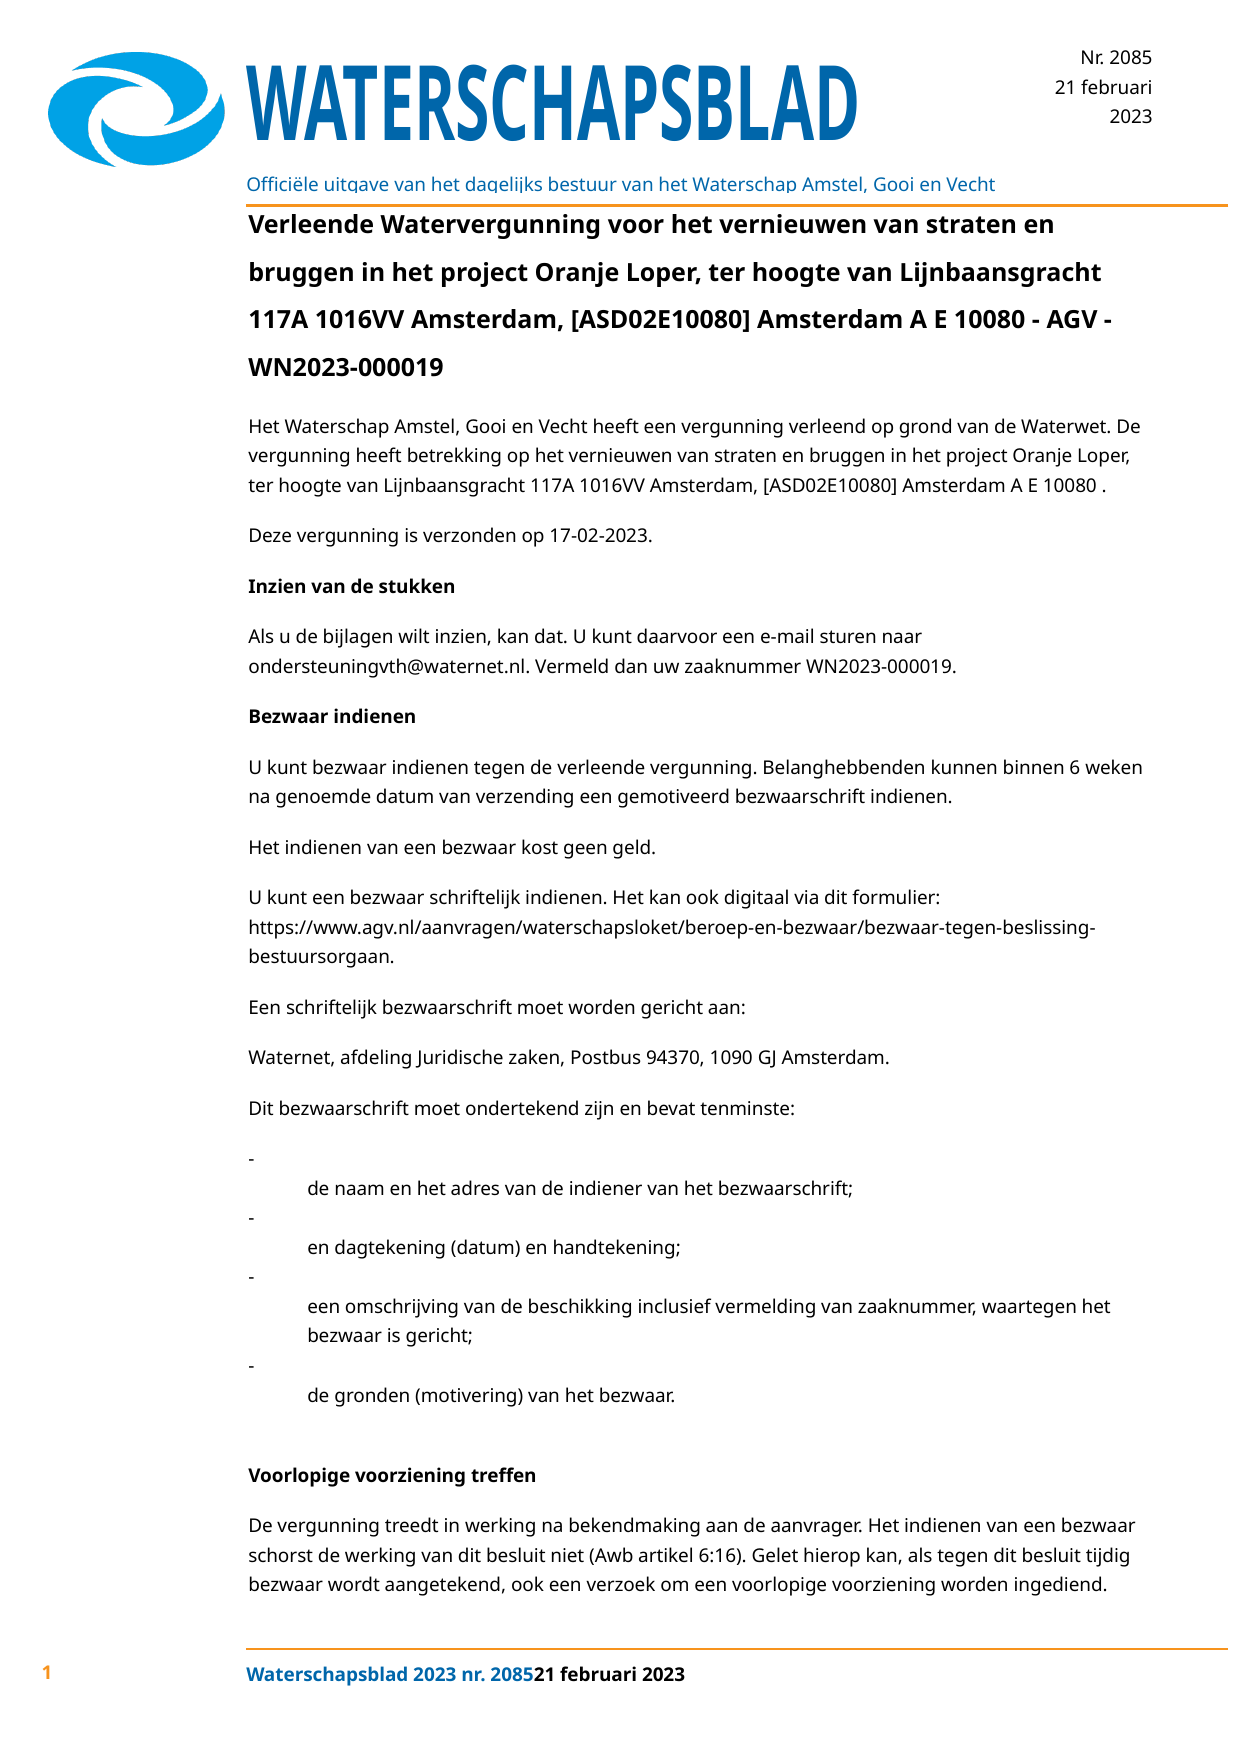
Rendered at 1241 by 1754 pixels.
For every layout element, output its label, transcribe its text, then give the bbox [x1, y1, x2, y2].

text Als u de bijlagen wilt inzien, kan dat. U kunt daarvoor een e-mail sturen naar ondersteuningvth@waternet.nl. Vermeld dan uw zaaknummer WN2023-000019. [248, 623, 1152, 679]
picture [41, 47, 231, 172]
list een omschrijving van de beschikking inclusief vermelding van zaaknummer, waartegen het bezwaar is gericht; [248, 1293, 1152, 1348]
text Deze vergunning is verzonden op 17-02-2023. [248, 523, 1152, 548]
text Waternet, afdeling Juridische zaken, Postbus 94370, 1090 GJ Amsterdam. [248, 1044, 1152, 1070]
text Het Waterschap Amstel, Gooi en Vecht heeft een vergunning verleend op grond van de Waterwet. De vergunning heeft betrekking op het vernieuwen van straten en bruggen in het project Oranje Loper, ter hoogte van Lijnbaansgracht 117A 1016VV Amsterdam, [ASD02E10080] Amsterdam A E 10080 . [248, 413, 1152, 498]
text Het indienen van een bezwaar kost geen geld. [248, 834, 1152, 860]
text U kunt een bezwaar schriftelijk indienen. Het kan ook digitaal via dit formulier: https://www.agv.nl/aanvragen/waterschapsloket/beroep-en-bezwaar/bezwaar-tegen-beslissing-bestuursorgaan. [248, 884, 1152, 969]
text Bezwaar indienen [248, 703, 1152, 729]
list de naam en het adres van de indiener van het bezwaarschrift; [248, 1175, 1152, 1201]
text Inzien van de stukken [248, 573, 1152, 599]
text Een schriftelijk bezwaarschrift moet worden gericht aan: [248, 994, 1152, 1020]
list de gronden (motivering) van het bezwaar. [248, 1382, 1152, 1408]
text De vergunning treedt in werking na bekendmaking aan de aanvrager. Het indienen van een bezwaar schorst de werking van dit besluit niet (Awb artikel 6:16). Gelet hierop kan, als tegen dit besluit tijdig bezwaar wordt aangetekend, ook een verzoek om een voorlopige voorziening worden ingediend. [248, 1512, 1152, 1597]
text U kunt bezwaar indienen tegen de verleende vergunning. Belanghebbenden kunnen binnen 6 weken na genoemde datum van verzending een gemotiveerd bezwaarschrift indienen. [248, 754, 1152, 809]
text Voorlopige voorziening treffen [248, 1462, 1152, 1488]
text Verleende Watervergunning voor het vernieuwen van straten en bruggen in het project Oranje Loper, ter hoogte van Lijnbaansgracht 117A 1016VV Amsterdam, [ASD02E10080] Amsterdam A E 10080 - AGV - WN2023-000019 [248, 207, 1152, 384]
text Dit bezwaarschrift moet ondertekend zijn en bevat tenminste: [248, 1095, 1152, 1121]
list en dagtekening (datum) en handtekening; [248, 1234, 1152, 1260]
